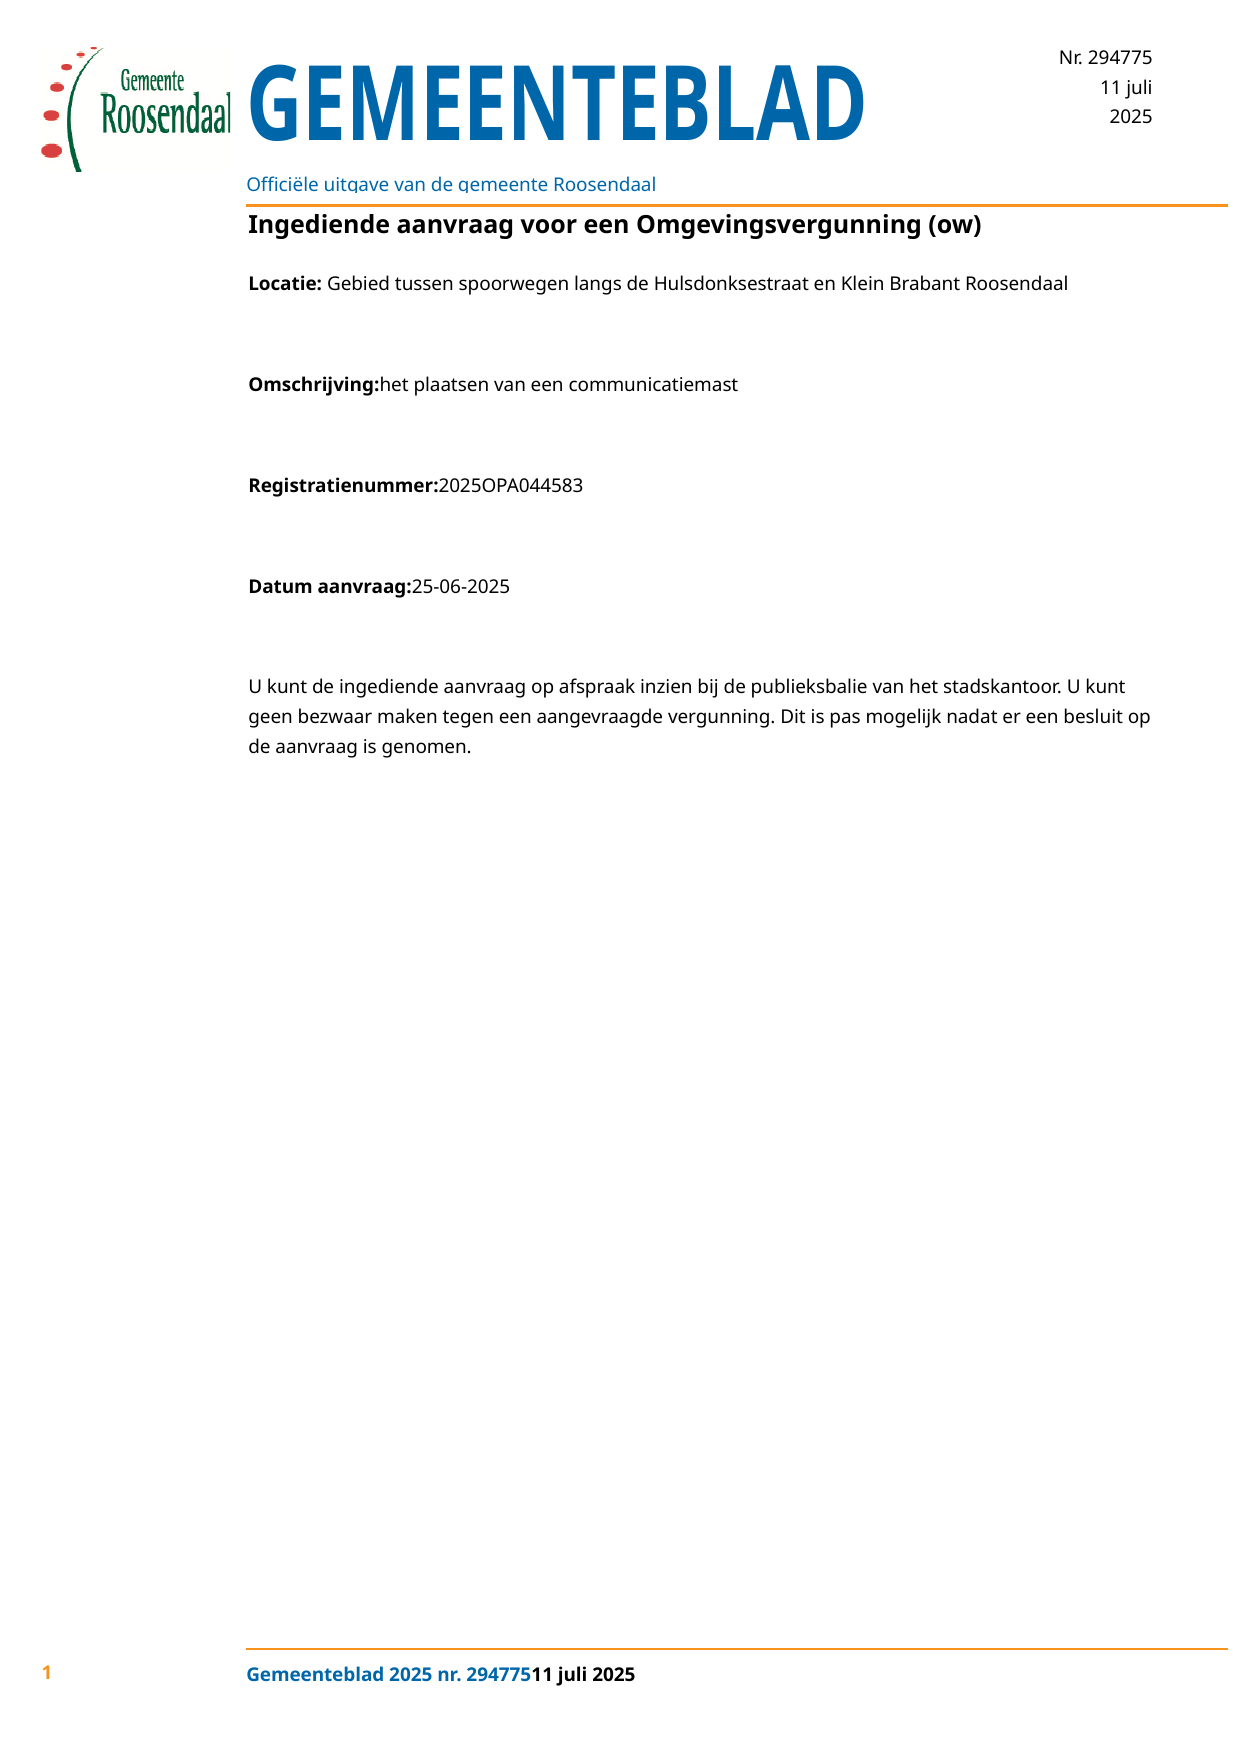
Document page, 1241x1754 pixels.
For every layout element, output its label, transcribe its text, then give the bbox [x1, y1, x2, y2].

text Datum aanvraag:25-06-2025 [248, 573, 1152, 598]
text Omschrijving:het plaatsen van een communicatiemast [248, 371, 1152, 397]
text Registratienummer:2025OPA044583 [248, 472, 1152, 498]
text U kunt de ingediende aanvraag op afspraak inzien bij de publieksbalie van het stadskantoor. U kunt geen bezwaar maken tegen een aangevraagde vergunning. Dit is pas mogelijk nadat er een besluit op de aanvraag is genomen. [248, 674, 1152, 758]
text Locatie: Gebied tussen spoorwegen langs de Hulsdonksestraat en Klein Brabant Roosendaal [248, 270, 1152, 296]
text Ingediende aanvraag voor een Omgevingsvergunning (ow) [248, 207, 1152, 241]
picture [41, 47, 231, 172]
